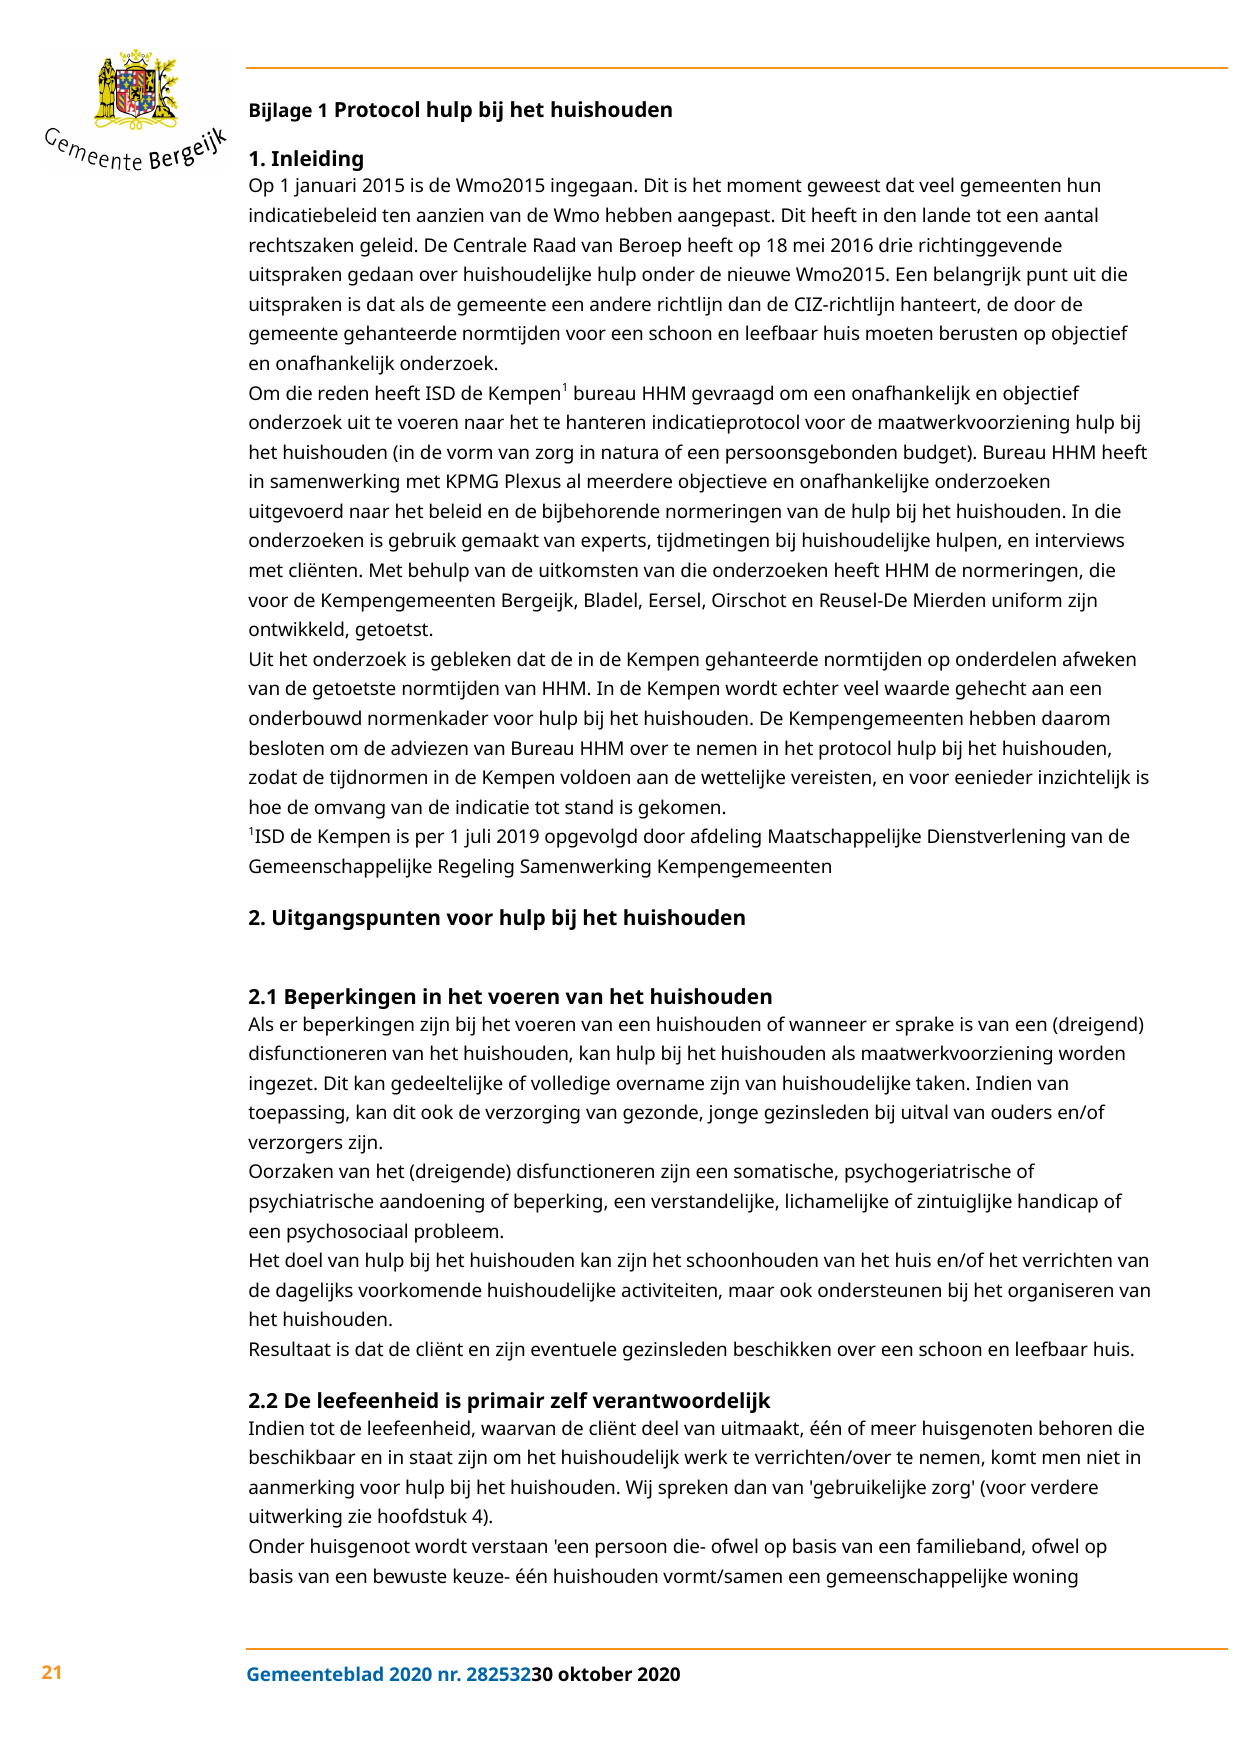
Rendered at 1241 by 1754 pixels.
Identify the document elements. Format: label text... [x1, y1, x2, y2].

picture [41, 47, 231, 172]
text Indien tot de leefeenheid, waarvan de cliënt deel van uitmaakt, één of meer huisgenoten behoren die beschikbaar en in staat zijn om het huishoudelijk werk te verrichten/over te nemen, komt men niet in aanmerking voor hulp bij het huishouden. Wij spreken dan van 'gebruikelijke zorg' (voor verdere uitwerking zie hoofdstuk 4). [248, 1415, 1152, 1529]
text 2.2 De leefeenheid is primair zelf verantwoordelijk [248, 1387, 1152, 1415]
text 2.1 Beperkingen in het voeren van het huishouden [248, 982, 1152, 1011]
text Uit het onderzoek is gebleken dat de in de Kempen gehanteerde normtijden op onderdelen afweken van de getoetste normtijden van HHM. In de Kempen wordt echter veel waarde gehecht aan een onderbouwd normenkader voor hulp bij het huishouden. De Kempengemeenten hebben daarom besloten om de adviezen van Bureau HHM over te nemen in het protocol hulp bij het huishouden, zodat de tijdnormen in de Kempen voldoen aan de wettelijke vereisten, en voor eenieder inzichtelijk is hoe de omvang van de indicatie tot stand is gekomen. [248, 646, 1152, 819]
text Om die reden heeft ISD de Kempen1 bureau HHM gevraagd om een onafhankelijk en objectief onderzoek uit te voeren naar het te hanteren indicatieprotocol voor de maatwerkvoorziening hulp bij het huishouden (in de vorm van zorg in natura of een persoonsgebonden budget). Bureau HHM heeft in samenwerking met KPMG Plexus al meerdere objectieve en onafhankelijke onderzoeken uitgevoerd naar het beleid en de bijbehorende normeringen van de hulp bij het huishouden. In die onderzoeken is gebruik gemaakt van experts, tijdmetingen bij huishoudelijke hulpen, en interviews met cliënten. Met behulp van de uitkomsten van die onderzoeken heeft HHM de normeringen, die voor de Kempengemeenten Bergeijk, Bladel, Eersel, Oirschot en Reusel-De Mierden uniform zijn ontwikkeld, getoetst. [248, 380, 1152, 642]
text Resultaat is dat de cliënt en zijn eventuele gezinsleden beschikken over een schoon en leefbaar huis. [248, 1336, 1152, 1362]
text Het doel van hulp bij het huishouden kan zijn het schoonhouden van het huis en/of het verrichten van de dagelijks voorkomende huishoudelijke activiteiten, maar ook ondersteunen bij het organiseren van het huishouden. [248, 1247, 1152, 1332]
text 2. Uitgangspunten voor hulp bij het huishouden [248, 903, 1152, 932]
text Op 1 januari 2015 is de Wmo2015 ingegaan. Dit is het moment geweest dat veel gemeenten hun indicatiebeleid ten aanzien van de Wmo hebben aangepast. Dit heeft in den lande tot een aantal rechtszaken geleid. De Centrale Raad van Beroep heeft op 18 mei 2016 drie richtinggevende uitspraken gedaan over huishoudelijke hulp onder de nieuwe Wmo2015. Een belangrijk punt uit die uitspraken is dat als de gemeente een andere richtlijn dan de CIZ-richtlijn hanteert, de door de gemeente gehanteerde normtijden voor een schoon en leefbaar huis moeten berusten op objectief en onafhankelijk onderzoek. [248, 173, 1152, 376]
text Onder huisgenoot wordt verstaan 'een persoon die- ofwel op basis van een familieband, ofwel op basis van een bewuste keuze- één huishouden vormt/samen een gemeenschappelijke woning [248, 1533, 1152, 1589]
text 1ISD de Kempen is per 1 juli 2019 opgevolgd door afdeling Maatschappelijke Dienstverlening van de Gemeenschappelijke Regeling Samenwerking Kempengemeenten [248, 823, 1152, 879]
text Bijlage 1 Protocol hulp bij het huishouden [248, 95, 1152, 123]
text Oorzaken van het (dreigende) disfunctioneren zijn een somatische, psychogeriatrische of psychiatrische aandoening of beperking, een verstandelijke, lichamelijke of zintuiglijke handicap of een psychosociaal probleem. [248, 1159, 1152, 1243]
text 1. Inleiding [248, 144, 1152, 173]
text Als er beperkingen zijn bij het voeren van een huishouden of wanneer er sprake is van een (dreigend) disfunctioneren van het huishouden, kan hulp bij het huishouden als maatwerkvoorziening worden ingezet. Dit kan gedeeltelijke of volledige overname zijn van huishoudelijke taken. Indien van toepassing, kan dit ook de verzorging van gezonde, jonge gezinsleden bij uitval van ouders en/of verzorgers zijn. [248, 1011, 1152, 1155]
